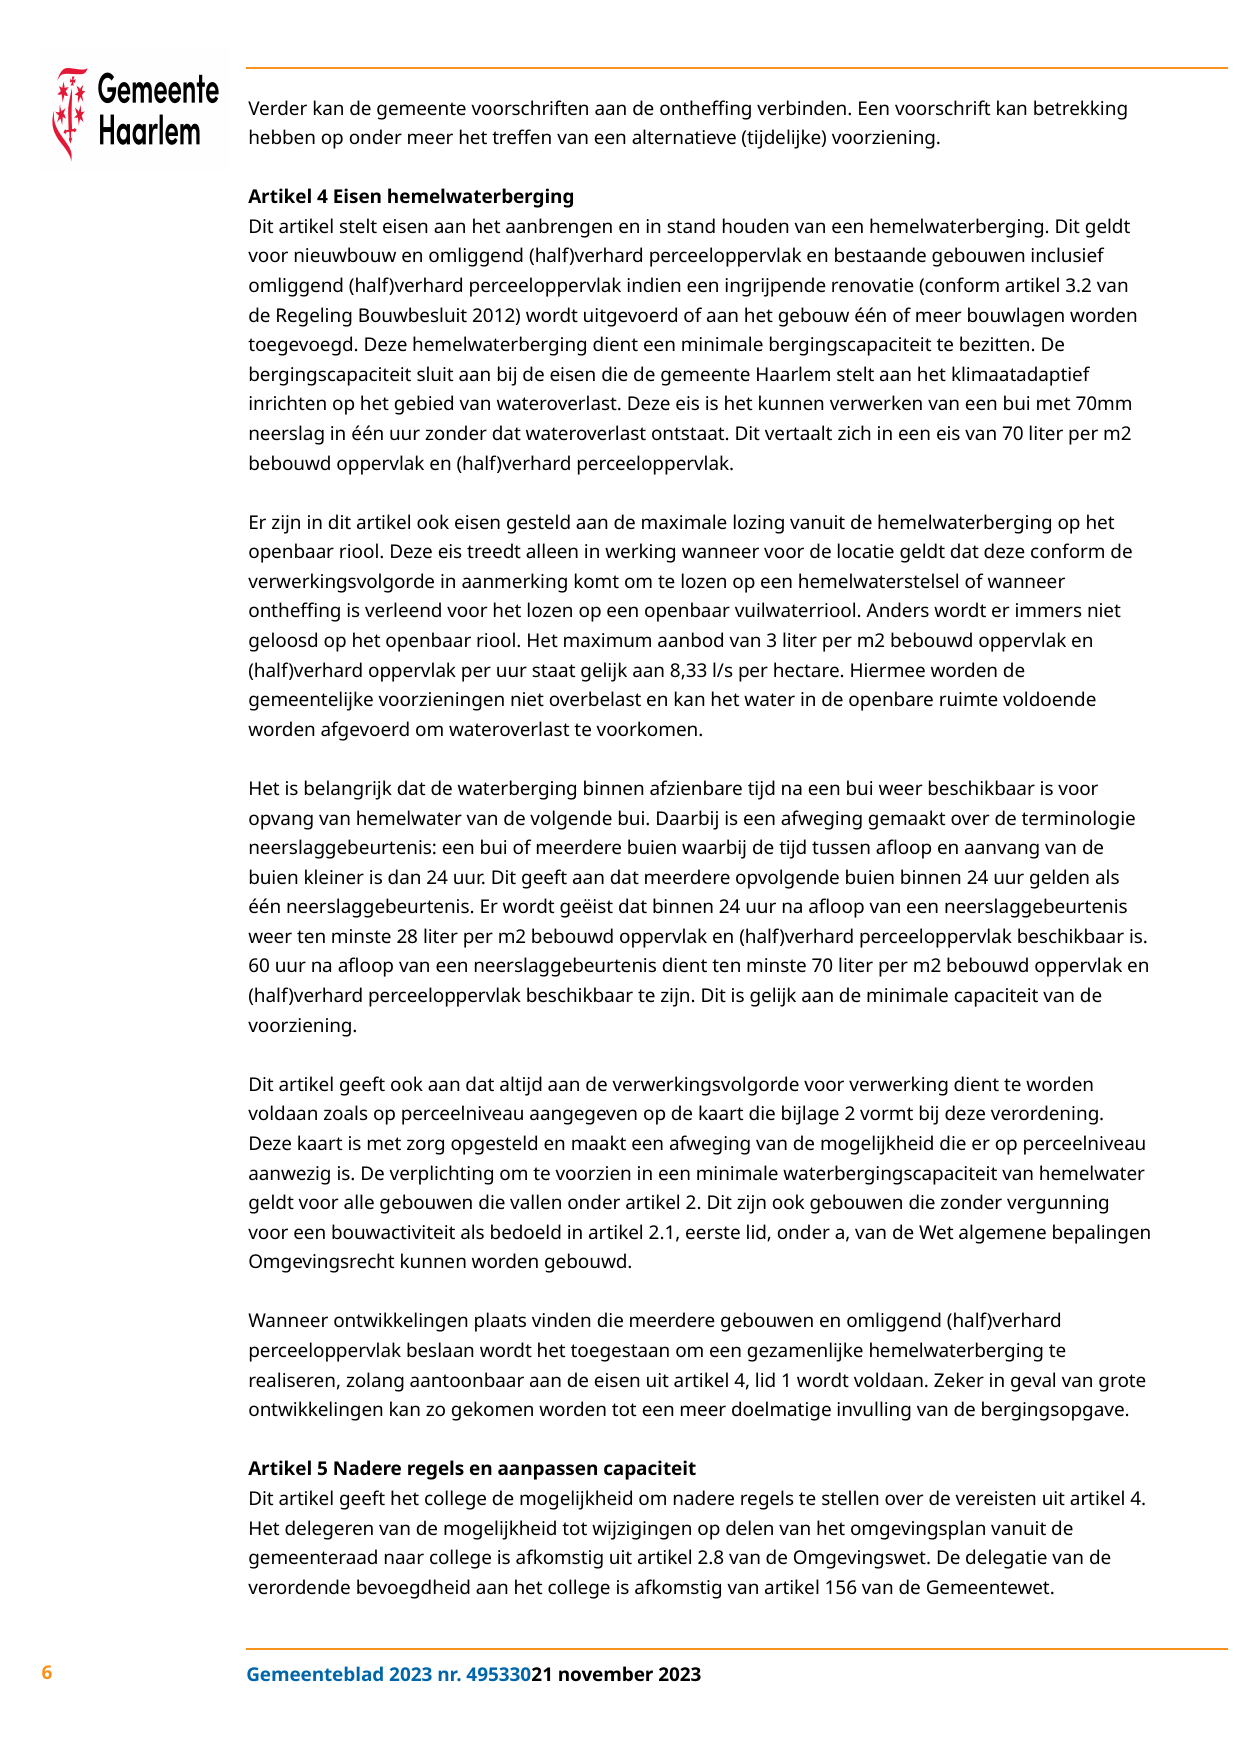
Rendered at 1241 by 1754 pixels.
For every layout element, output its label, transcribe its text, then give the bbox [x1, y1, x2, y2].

text Dit artikel geeft het college de mogelijkheid om nadere regels te stellen over de vereisten uit artikel 4. Het delegeren van de mogelijkheid tot wijzigingen op delen van het omgevingsplan vanuit de gemeenteraad naar college is afkomstig uit artikel 2.8 van de Omgevingswet. De delegatie van de verordende bevoegdheid aan het college is afkomstig van artikel 156 van de Gemeentewet. [248, 1485, 1152, 1600]
picture [41, 47, 231, 172]
text Dit artikel geeft ook aan dat altijd aan de verwerkingsvolgorde voor verwerking dient te worden voldaan zoals op perceelniveau aangegeven op de kaart die bijlage 2 vormt bij deze verordening. Deze kaart is met zorg opgesteld en maakt een afweging van de mogelijkheid die er op perceelniveau aanwezig is. De verplichting om te voorzien in een minimale waterbergingscapaciteit van hemelwater geldt voor alle gebouwen die vallen onder artikel 2. Dit zijn ook gebouwen die zonder vergunning voor een bouwactiviteit als bedoeld in artikel 2.1, eerste lid, onder a, van de Wet algemene bepalingen Omgevingsrecht kunnen worden gebouwd. [248, 1071, 1152, 1274]
text Wanneer ontwikkelingen plaats vinden die meerdere gebouwen en omliggend (half)verhard perceeloppervlak beslaan wordt het toegestaan om een gezamenlijke hemelwaterberging te realiseren, zolang aantoonbaar aan de eisen uit artikel 4, lid 1 wordt voldaan. Zeker in geval van grote ontwikkelingen kan zo gekomen worden tot een meer doelmatige invulling van de bergingsopgave. [248, 1308, 1152, 1422]
text Artikel 5 Nadere regels en aanpassen capaciteit [248, 1456, 1152, 1481]
text Artikel 4 Eisen hemelwaterberging [248, 183, 1152, 209]
text Verder kan de gemeente voorschriften aan de ontheffing verbinden. Een voorschrift kan betrekking hebben op onder meer het treffen van een alternatieve (tijdelijke) voorziening. [248, 95, 1152, 150]
text Dit artikel stelt eisen aan het aanbrengen en in stand houden van een hemelwaterberging. Dit geldt voor nieuwbouw en omliggend (half)verhard perceeloppervlak en bestaande gebouwen inclusief omliggend (half)verhard perceeloppervlak indien een ingrijpende renovatie (conform artikel 3.2 van de Regeling Bouwbesluit 2012) wordt uitgevoerd of aan het gebouw één of meer bouwlagen worden toegevoegd. Deze hemelwaterberging dient een minimale bergingscapaciteit te bezitten. De bergingscapaciteit sluit aan bij de eisen die de gemeente Haarlem stelt aan het klimaatadaptief inrichten op het gebied van wateroverlast. Deze eis is het kunnen verwerken van een bui met 70mm neerslag in één uur zonder dat wateroverlast ontstaat. Dit vertaalt zich in een eis van 70 liter per m2 bebouwd oppervlak en (half)verhard perceeloppervlak. [248, 213, 1152, 476]
text Er zijn in dit artikel ook eisen gesteld aan de maximale lozing vanuit de hemelwaterberging op het openbaar riool. Deze eis treedt alleen in werking wanneer voor de locatie geldt dat deze conform de verwerkingsvolgorde in aanmerking komt om te lozen op een hemelwaterstelsel of wanneer ontheffing is verleend voor het lozen op een openbaar vuilwaterriool. Anders wordt er immers niet geloosd op het openbaar riool. Het maximum aanbod van 3 liter per m2 bebouwd oppervlak en (half)verhard oppervlak per uur staat gelijk aan 8,33 l/s per hectare. Hiermee worden de gemeentelijke voorzieningen niet overbelast en kan het water in de openbare ruimte voldoende worden afgevoerd om wateroverlast te voorkomen. [248, 509, 1152, 742]
text Het is belangrijk dat de waterberging binnen afzienbare tijd na een bui weer beschikbaar is voor opvang van hemelwater van de volgende bui. Daarbij is een afweging gemaakt over de terminologie neerslaggebeurtenis: een bui of meerdere buien waarbij de tijd tussen afloop en aanvang van de buien kleiner is dan 24 uur. Dit geeft aan dat meerdere opvolgende buien binnen 24 uur gelden als één neerslaggebeurtenis. Er wordt geëist dat binnen 24 uur na afloop van een neerslaggebeurtenis weer ten minste 28 liter per m2 bebouwd oppervlak en (half)verhard perceeloppervlak beschikbaar is. 60 uur na afloop van een neerslaggebeurtenis dient ten minste 70 liter per m2 bebouwd oppervlak en (half)verhard perceeloppervlak beschikbaar te zijn. Dit is gelijk aan de minimale capaciteit van de voorziening. [248, 775, 1152, 1038]
